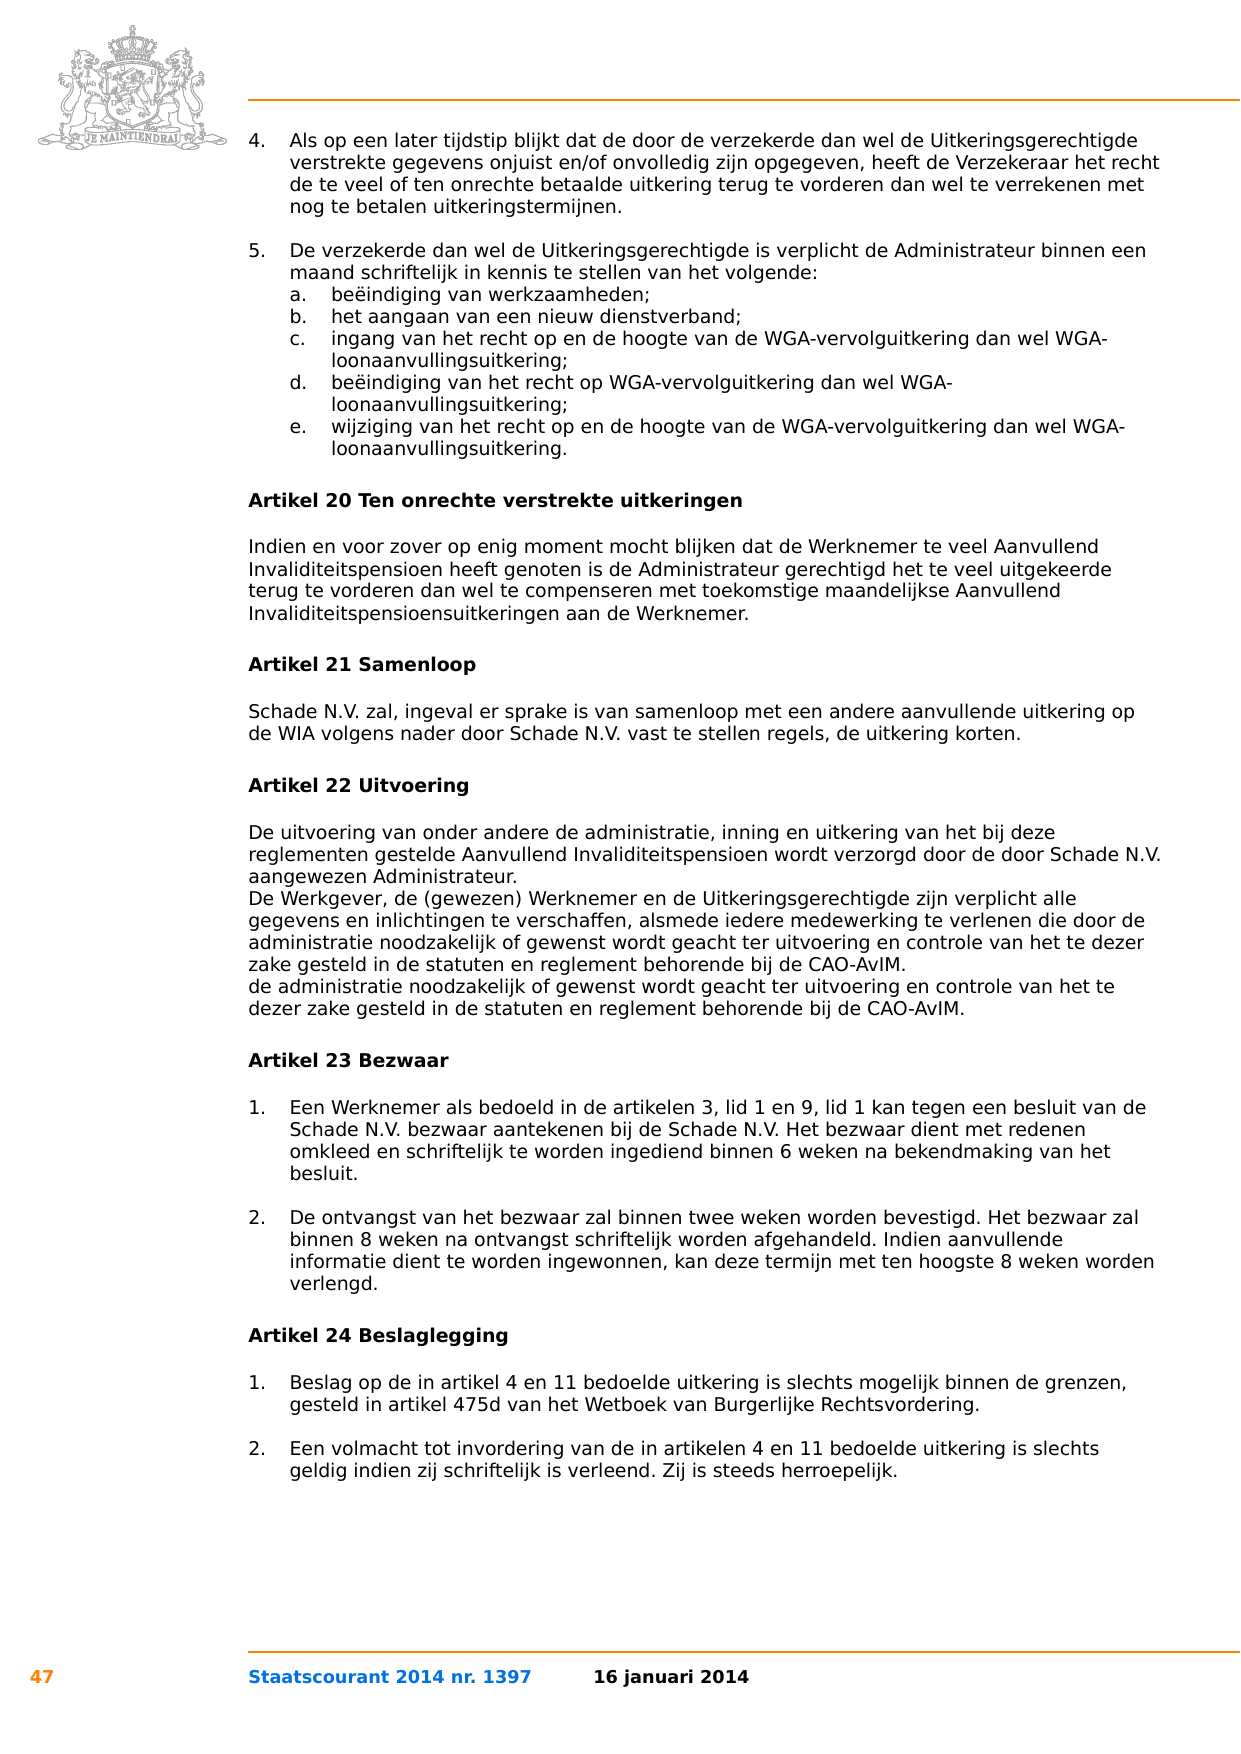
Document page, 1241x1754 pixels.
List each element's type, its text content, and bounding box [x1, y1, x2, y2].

subtitle Artikel 21 Samenloop [248, 654, 1163, 676]
subtitle Artikel 24 Beslaglegging [248, 1325, 1163, 1347]
text c. ingang van het recht op en de hoogte van de WGA-vervolguitkering dan wel WGA-loonaanvullingsuitkering; [289, 328, 1163, 372]
picture [38, 25, 227, 150]
text 1. Een Werknemer als bedoeld in de artikelen 3, lid 1 en 9, lid 1 kan tegen een besluit van de Schade N.V. bezwaar aantekenen bij de Schade N.V. Het bezwaar dient met redenen omkleed en schriftelijk te worden ingediend binnen 6 weken na bekendmaking van het besluit. [248, 1097, 1163, 1185]
text b. het aangaan van een nieuw dienstverband; [289, 306, 1163, 328]
text e. wijziging van het recht op en de hoogte van de WGA-vervolguitkering dan wel WGA-loonaanvullingsuitkering. [289, 416, 1163, 459]
text 1. Beslag op de in artikel 4 en 11 bedoelde uitkering is slechts mogelijk binnen de grenzen, gesteld in artikel 475d van het Wetboek van Burgerlijke Rechtsvordering. [248, 1372, 1163, 1416]
text De Werkgever, de (gewezen) Werknemer en de Uitkeringsgerechtigde zijn verplicht alle gegevens en inlichtingen te verschaffen, alsmede iedere medewerking te verlenen die door de administratie noodzakelijk of gewenst wordt geacht ter uitvoering en controle van het te dezer zake gesteld in de statuten en reglement behorende bij de CAO-AvIM. [248, 888, 1163, 976]
text a. beëindiging van werkzaamheden; [289, 284, 1163, 306]
subtitle Artikel 22 Uitvoering [248, 775, 1163, 797]
text De uitvoering van onder andere de administratie, inning en uitkering van het bij deze reglementen gestelde Aanvullend Invaliditeitspensioen wordt verzorgd door de door Schade N.V. aangewezen Administrateur. [248, 822, 1163, 888]
text Schade N.V. zal, ingeval er sprake is van samenloop met een andere aanvullende uitkering op de WIA volgens nader door Schade N.V. vast te stellen regels, de uitkering korten. [248, 701, 1163, 745]
subtitle Artikel 20 Ten onrechte verstrekte uitkeringen [248, 489, 1163, 511]
text Indien en voor zover op enig moment mocht blijken dat de Werknemer te veel Aanvullend Invaliditeitspensioen heeft genoten is de Administrateur gerechtigd het te veel uitgekeerde terug te vorderen dan wel te compenseren met toekomstige maandelijkse Aanvullend Invaliditeitspensioensuitkeringen aan de Werknemer. [248, 536, 1163, 624]
text de administratie noodzakelijk of gewenst wordt geacht ter uitvoering en controle van het te dezer zake gesteld in de statuten en reglement behorende bij de CAO-AvIM. [248, 976, 1163, 1020]
text 5. De verzekerde dan wel de Uitkeringsgerechtigde is verplicht de Administrateur binnen een maand schriftelijk in kennis te stellen van het volgende: [248, 240, 1163, 284]
text d. beëindiging van het recht op WGA-vervolguitkering dan wel WGA-loonaanvullingsuitkering; [289, 372, 1163, 416]
subtitle Artikel 23 Bezwaar [248, 1050, 1163, 1072]
text 2. De ontvangst van het bezwaar zal binnen twee weken worden bevestigd. Het bezwaar zal binnen 8 weken na ontvangst schriftelijk worden afgehandeld. Indien aanvullende informatie dient te worden ingewonnen, kan deze termijn met ten hoogste 8 weken worden verlengd. [248, 1207, 1163, 1295]
text 4. Als op een later tijdstip blijkt dat de door de verzekerde dan wel de Uitkeringsgerechtigde verstrekte gegevens onjuist en/of onvolledig zijn opgegeven, heeft de Verzekeraar het recht de te veel of ten onrechte betaalde uitkering terug te vorderen dan wel te verrekenen met nog te betalen uitkeringstermijnen. [248, 130, 1163, 218]
text 2. Een volmacht tot invordering van de in artikelen 4 en 11 bedoelde uitkering is slechts geldig indien zij schriftelijk is verleend. Zij is steeds herroepelijk. [248, 1438, 1163, 1482]
